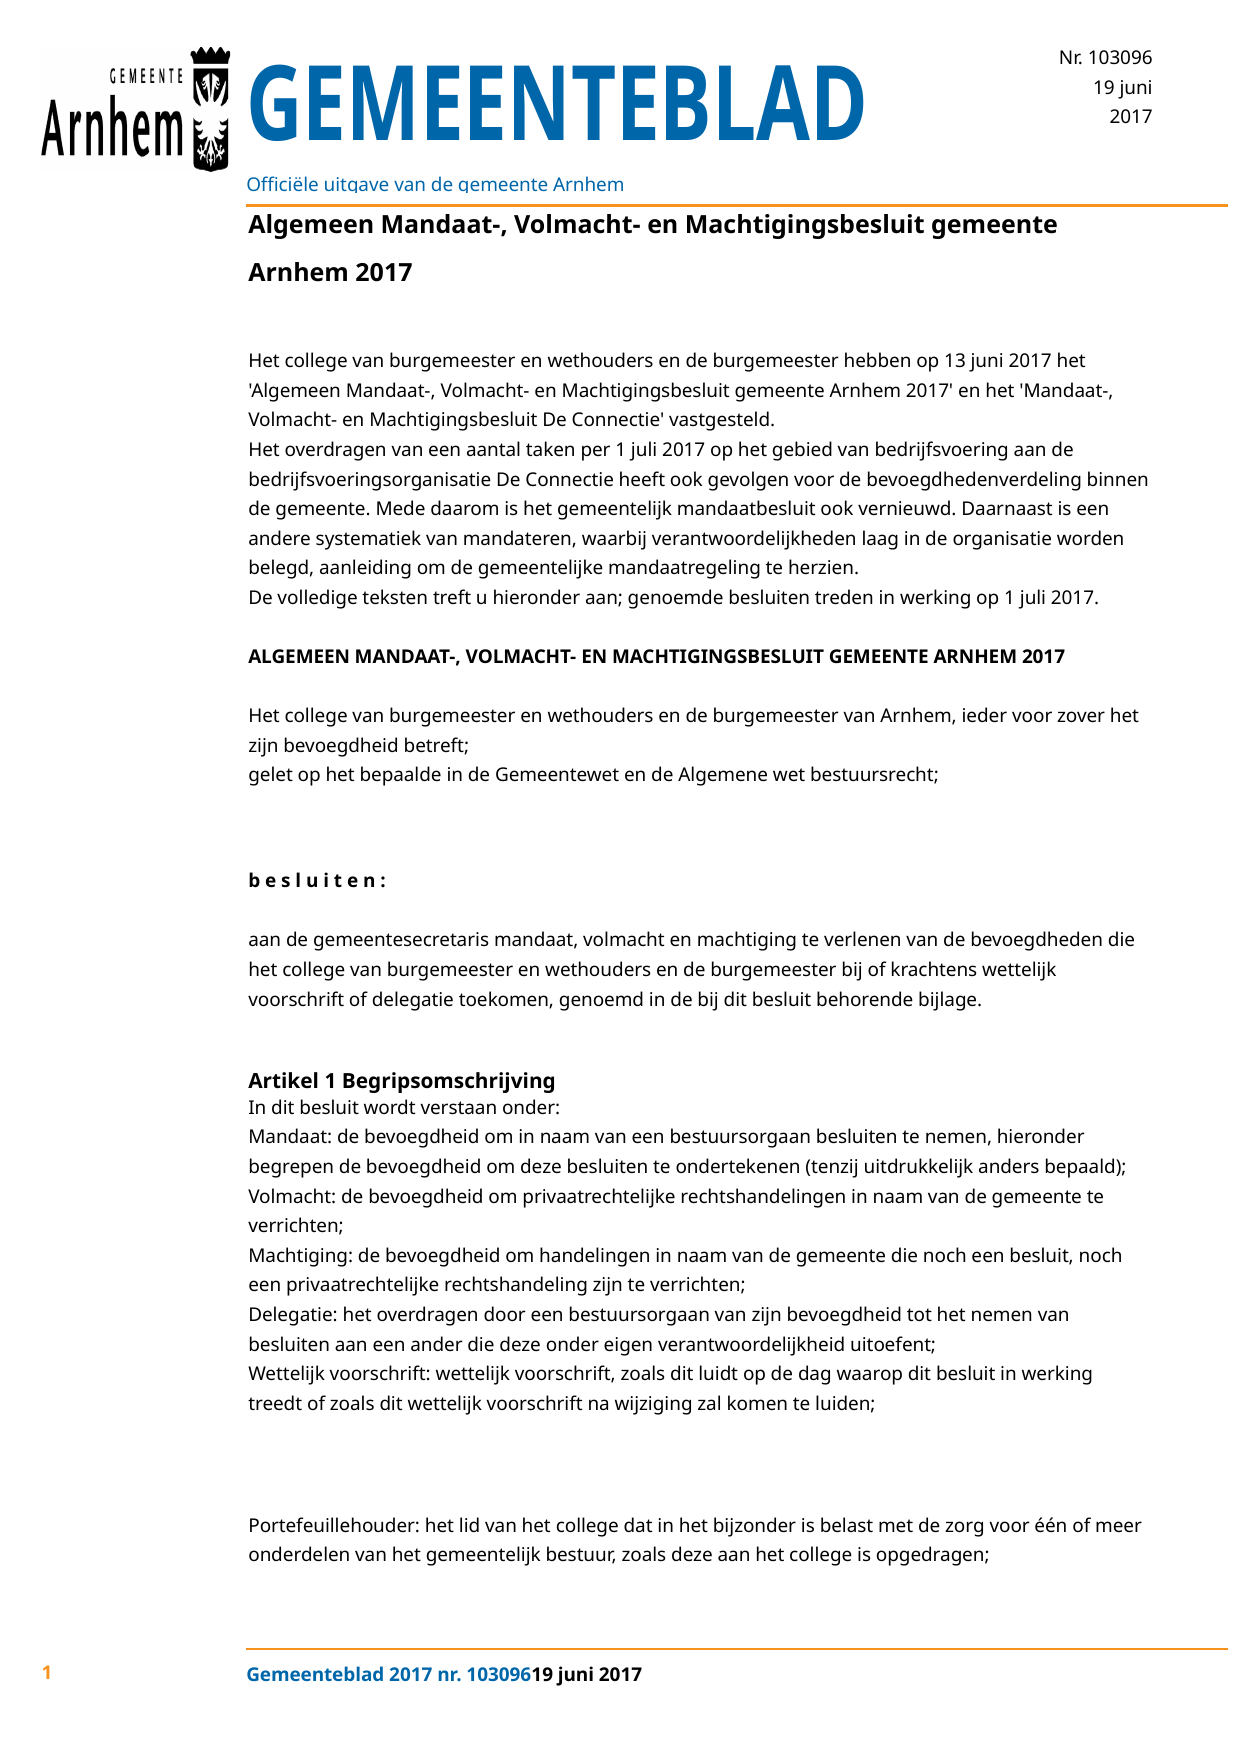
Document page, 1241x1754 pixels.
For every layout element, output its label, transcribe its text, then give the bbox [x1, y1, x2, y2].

text Algemeen Mandaat-, Volmacht- en Machtigingsbesluit gemeente Arnhem 2017 [248, 207, 1152, 288]
picture [41, 47, 231, 172]
text In dit besluit wordt verstaan onder: [248, 1094, 1152, 1120]
text Delegatie: het overdragen door een bestuursorgaan van zijn bevoegdheid tot het nemen van besluiten aan een ander die deze onder eigen verantwoordelijkheid uitoefent; [248, 1301, 1152, 1357]
text gelet op het bepaalde in de Gemeentewet en de Algemene wet bestuursrecht; [248, 762, 1152, 787]
text Mandaat: de bevoegdheid om in naam van een bestuursorgaan besluiten te nemen, hieronder begrepen de bevoegdheid om deze besluiten te ondertekenen (tenzij uitdrukkelijk anders bepaald); [248, 1124, 1152, 1179]
text Artikel 1 Begripsomschrijving [248, 1066, 1152, 1094]
text ALGEMEEN MANDAAT-, VOLMACHT- EN MACHTIGINGSBESLUIT GEMEENTE ARNHEM 2017 [248, 643, 1152, 669]
text Volmacht: de bevoegdheid om privaatrechtelijke rechtshandelingen in naam van de gemeente te verrichten; [248, 1183, 1152, 1238]
text Machtiging: de bevoegdheid om handelingen in naam van de gemeente die noch een besluit, noch een privaatrechtelijke rechtshandeling zijn te verrichten; [248, 1242, 1152, 1297]
text De volledige teksten treft u hieronder aan; genoemde besluiten treden in werking op 1 juli 2017. [248, 584, 1152, 610]
text b e s l u i t e n : [248, 867, 1152, 893]
text Portefeuillehouder: het lid van het college dat in het bijzonder is belast met de zorg voor één of meer onderdelen van het gemeentelijk bestuur, zoals deze aan het college is opgedragen; [248, 1512, 1152, 1567]
text Wettelijk voorschrift: wettelijk voorschrift, zoals dit luidt op de dag waarop dit besluit in werking treedt of zoals dit wettelijk voorschrift na wijziging zal komen te luiden; [248, 1360, 1152, 1416]
text Het college van burgemeester en wethouders en de burgemeester van Arnhem, ieder voor zover het zijn bevoegdheid betreft; [248, 702, 1152, 758]
text Het college van burgemeester en wethouders en de burgemeester hebben op 13 juni 2017 het [248, 347, 1152, 373]
text Het overdragen van een aantal taken per 1 juli 2017 op het gebied van bedrijfsvoering aan de bedrijfsvoeringsorganisatie De Connectie heeft ook gevolgen voor de bevoegdhedenverdeling binnen de gemeente. Mede daarom is het gemeentelijk mandaatbesluit ook vernieuwd. Daarnaast is een andere systematiek van mandateren, waarbij verantwoordelijkheden laag in de organisatie worden belegd, aanleiding om de gemeentelijke mandaatregeling te herzien. [248, 436, 1152, 580]
text 'Algemeen Mandaat-, Volmacht- en Machtigingsbesluit gemeente Arnhem 2017' en het 'Mandaat-, Volmacht- en Machtigingsbesluit De Connectie' vastgesteld. [248, 377, 1152, 432]
text aan de gemeentesecretaris mandaat, volmacht en machtiging te verlenen van de bevoegdheden die het college van burgemeester en wethouders en de burgemeester bij of krachtens wettelijk voorschrift of delegatie toekomen, genoemd in de bij dit besluit behorende bijlage. [248, 927, 1152, 1011]
